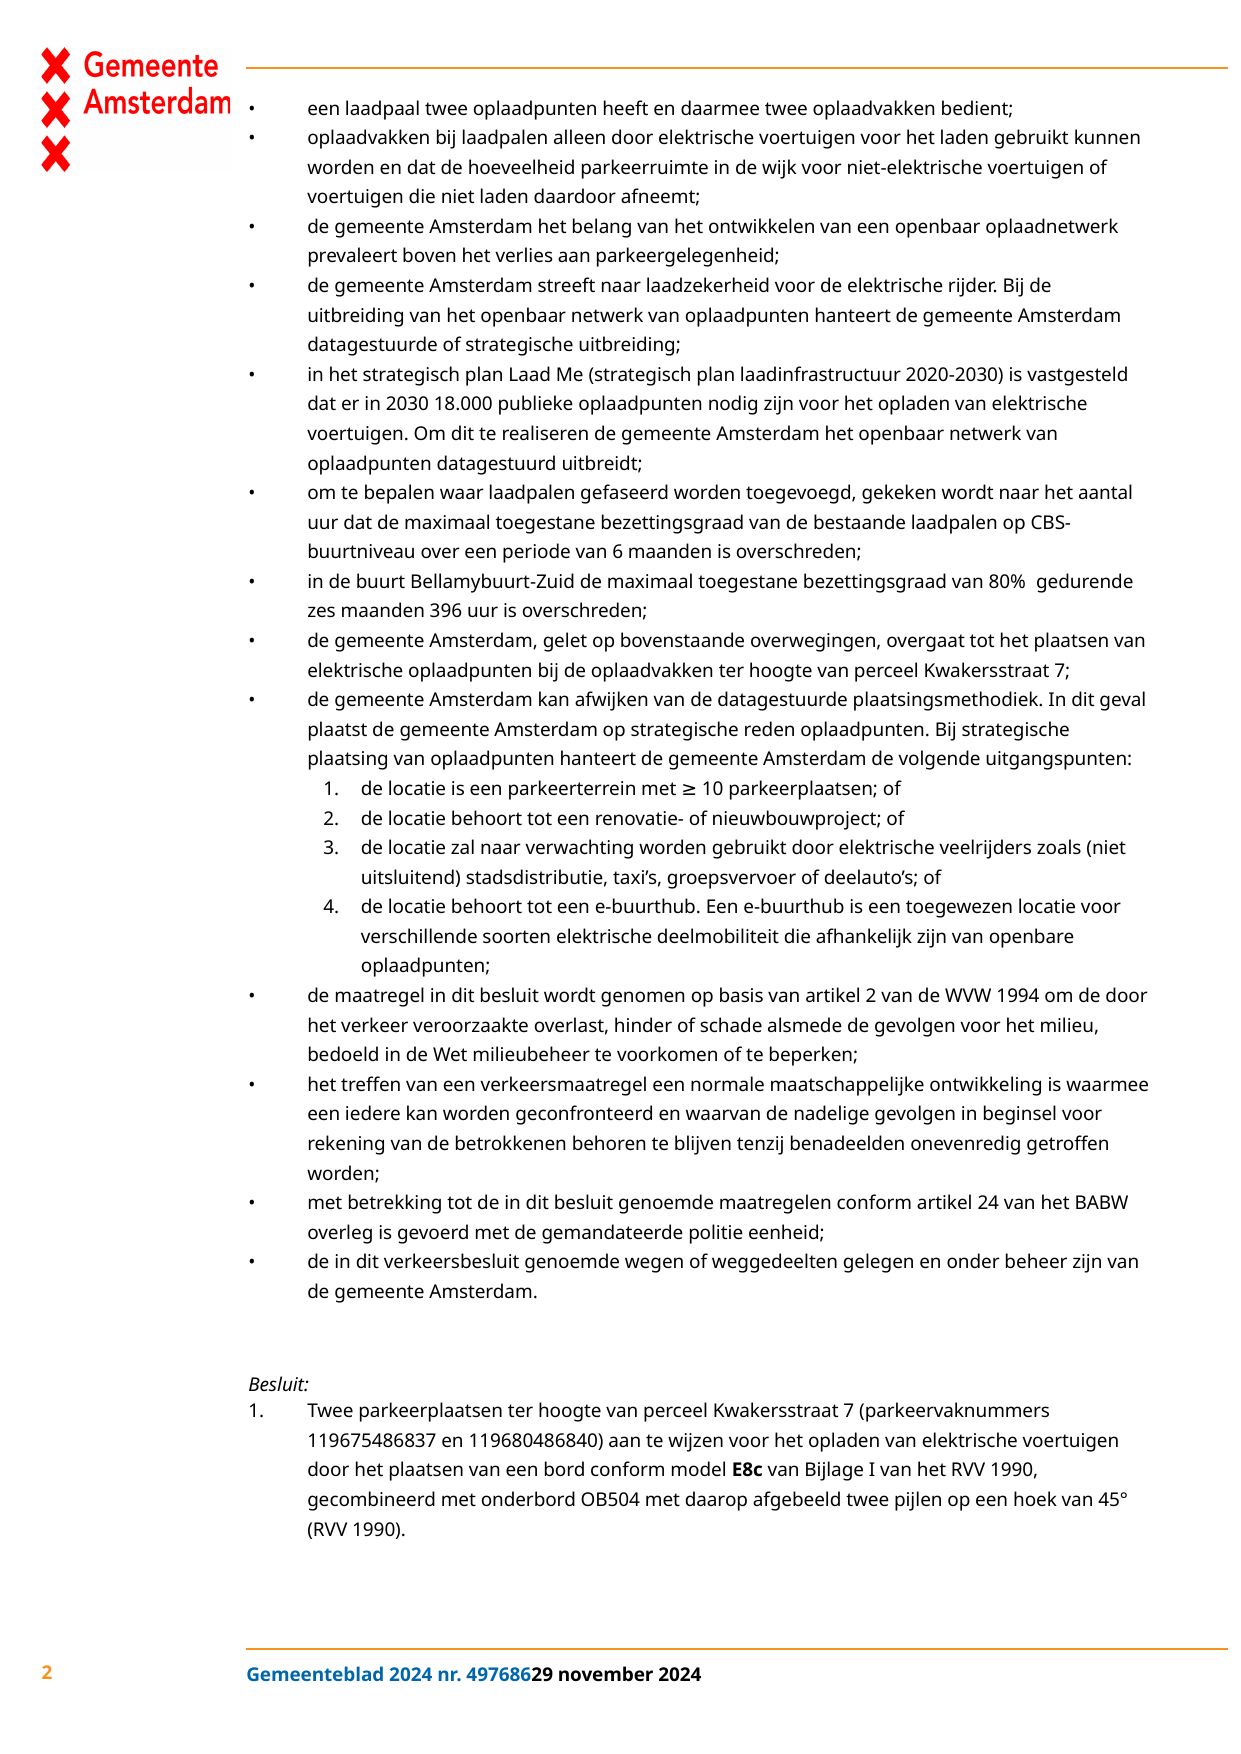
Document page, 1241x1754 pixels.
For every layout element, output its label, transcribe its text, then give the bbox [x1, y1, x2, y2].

list de in dit verkeersbesluit genoemde wegen of weggedeelten gelegen en onder beheer zijn van de gemeente Amsterdam. [248, 1248, 1152, 1304]
list de gemeente Amsterdam kan afwijken van de datagestuurde plaatsingsmethodiek. In dit geval plaatst de gemeente Amsterdam op strategische reden oplaadpunten. Bij strategische plaatsing van oplaadpunten hanteert de gemeente Amsterdam de volgende uitgangspunten: [248, 686, 1152, 771]
list de locatie zal naar verwachting worden gebruikt door elektrische veelrijders zoals (niet uitsluitend) stadsdistributie, taxi’s, groepsvervoer of deelauto’s; of [323, 834, 1152, 890]
list de gemeente Amsterdam het belang van het ontwikkelen van een openbaar oplaadnetwerk prevaleert boven het verlies aan parkeergelegenheid; [248, 213, 1152, 268]
list de locatie behoort tot een e-buurthub. Een e-buurthub is een toegewezen locatie voor verschillende soorten elektrische deelmobiliteit die afhankelijk zijn van openbare oplaadpunten; [323, 893, 1152, 978]
list oplaadvakken bij laadpalen alleen door elektrische voertuigen voor het laden gebruikt kunnen worden en dat de hoeveelheid parkeerruimte in de wijk voor niet-elektrische voertuigen of voertuigen die niet laden daardoor afneemt; [248, 124, 1152, 209]
picture [41, 47, 231, 172]
text Besluit: [248, 1372, 1152, 1397]
list de locatie behoort tot een renovatie- of nieuwbouwproject; of [323, 805, 1152, 831]
list in het strategisch plan Laad Me (strategisch plan laadinfrastructuur 2020-2030) is vastgesteld dat er in 2030 18.000 publieke oplaadpunten nodig zijn voor het opladen van elektrische voertuigen. Om dit te realiseren de gemeente Amsterdam het openbaar netwerk van oplaadpunten datagestuurd uitbreidt; [248, 361, 1152, 476]
list een laadpaal twee oplaadpunten heeft en daarmee twee oplaadvakken bedient; [248, 95, 1152, 121]
list Twee parkeerplaatsen ter hoogte van perceel Kwakersstraat 7 (parkeervaknummers 119675486837 en 119680486840) aan te wijzen voor het opladen van elektrische voertuigen door het plaatsen van een bord conform model E8c van Bijlage I van het RVV 1990, gecombineerd met onderbord OB504 met daarop afgebeeld twee pijlen op een hoek van 45° (RVV 1990). [248, 1397, 1152, 1541]
list de gemeente Amsterdam streeft naar laadzekerheid voor de elektrische rijder. Bij de uitbreiding van het openbaar netwerk van oplaadpunten hanteert de gemeente Amsterdam datagestuurde of strategische uitbreiding; [248, 272, 1152, 357]
list de locatie is een parkeerterrein met ≥ 10 parkeerplaatsen; of [323, 775, 1152, 801]
list met betrekking tot de in dit besluit genoemde maatregelen conform artikel 24 van het BABW overleg is gevoerd met de gemandateerde politie eenheid; [248, 1189, 1152, 1245]
list de gemeente Amsterdam, gelet op bovenstaande overwegingen, overgaat tot het plaatsen van elektrische oplaadpunten bij de oplaadvakken ter hoogte van perceel Kwakersstraat 7; [248, 627, 1152, 683]
list in de buurt Bellamybuurt-Zuid de maximaal toegestane bezettingsgraad van 80% gedurende zes maanden 396 uur is overschreden; [248, 568, 1152, 623]
list de maatregel in dit besluit wordt genomen op basis van artikel 2 van de WVW 1994 om de door het verkeer veroorzaakte overlast, hinder of schade alsmede de gevolgen voor het milieu, bedoeld in de Wet milieubeheer te voorkomen of te beperken; [248, 982, 1152, 1067]
list het treffen van een verkeersmaatregel een normale maatschappelijke ontwikkeling is waarmee een iedere kan worden geconfronteerd en waarvan de nadelige gevolgen in beginsel voor rekening van de betrokkenen behoren te blijven tenzij benadeelden onevenredig getroffen worden; [248, 1071, 1152, 1186]
list om te bepalen waar laadpalen gefaseerd worden toegevoegd, gekeken wordt naar het aantal uur dat de maximaal toegestane bezettingsgraad van de bestaande laadpalen op CBS-buurtniveau over een periode van 6 maanden is overschreden; [248, 479, 1152, 564]
